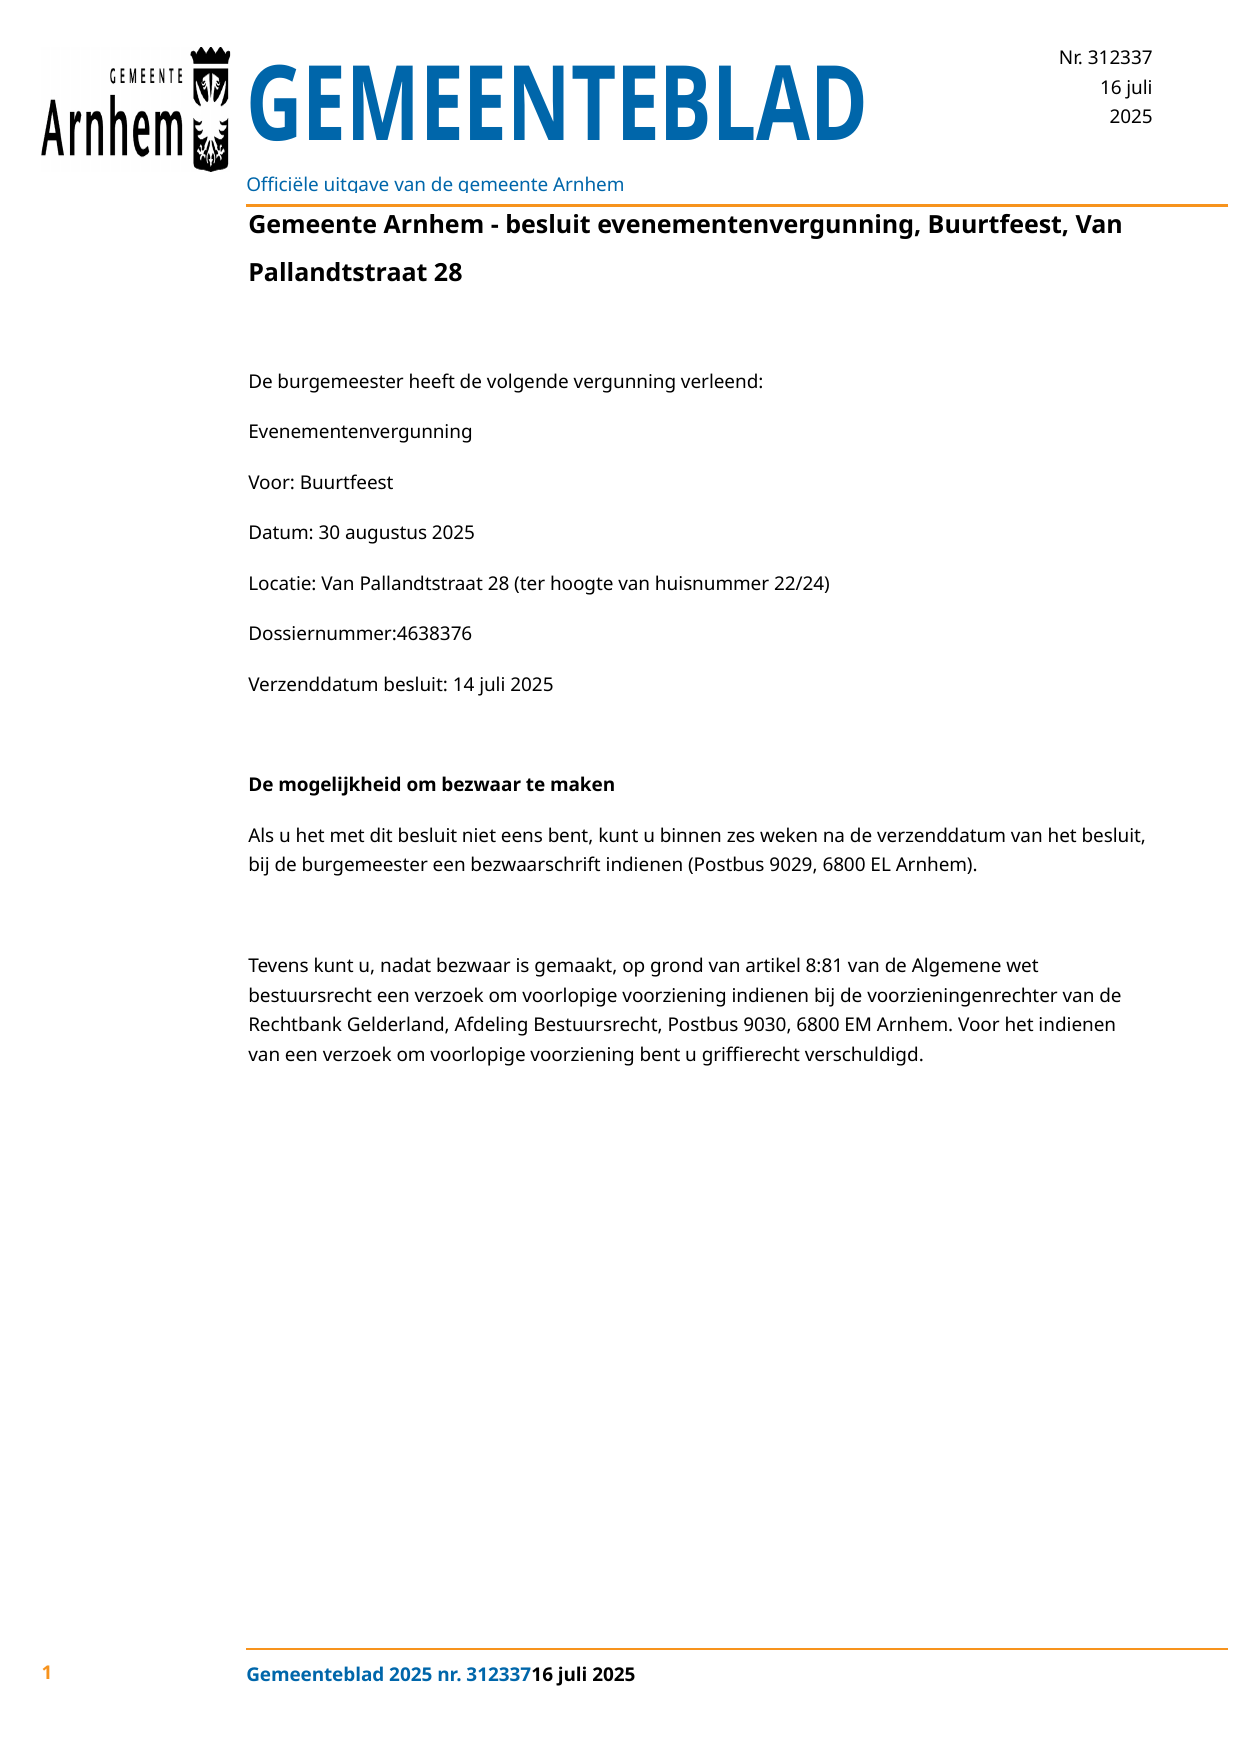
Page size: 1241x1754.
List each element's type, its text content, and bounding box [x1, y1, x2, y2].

text Tevens kunt u, nadat bezwaar is gemaakt, op grond van artikel 8:81 van de Algemene wet bestuursrecht een verzoek om voorlopige voorziening indienen bij de voorzieningenrechter van de Rechtbank Gelderland, Afdeling Bestuursrecht, Postbus 9030, 6800 EM Arnhem. Voor het indienen van een verzoek om voorlopige voorziening bent u griffierecht verschuldigd. [248, 952, 1152, 1067]
text De mogelijkheid om bezwaar te maken [248, 772, 1152, 797]
text Evenementenvergunning [248, 419, 1152, 444]
text Datum: 30 augustus 2025 [248, 519, 1152, 545]
text Locatie: Van Pallandtstraat 28 (ter hoogte van huisnummer 22/24) [248, 570, 1152, 596]
picture [41, 47, 231, 172]
text Dossiernummer:4638376 [248, 620, 1152, 646]
text Voor: Buurtfeest [248, 469, 1152, 495]
text Gemeente Arnhem - besluit evenementenvergunning, Buurtfeest, Van Pallandtstraat 28 [248, 207, 1152, 288]
text Verzenddatum besluit: 14 juli 2025 [248, 671, 1152, 697]
text De burgemeester heeft de volgende vergunning verleend: [248, 368, 1152, 394]
text Als u het met dit besluit niet eens bent, kunt u binnen zes weken na de verzenddatum van het besluit, bij de burgemeester een bezwaarschrift indienen (Postbus 9029, 6800 EL Arnhem). [248, 822, 1152, 877]
